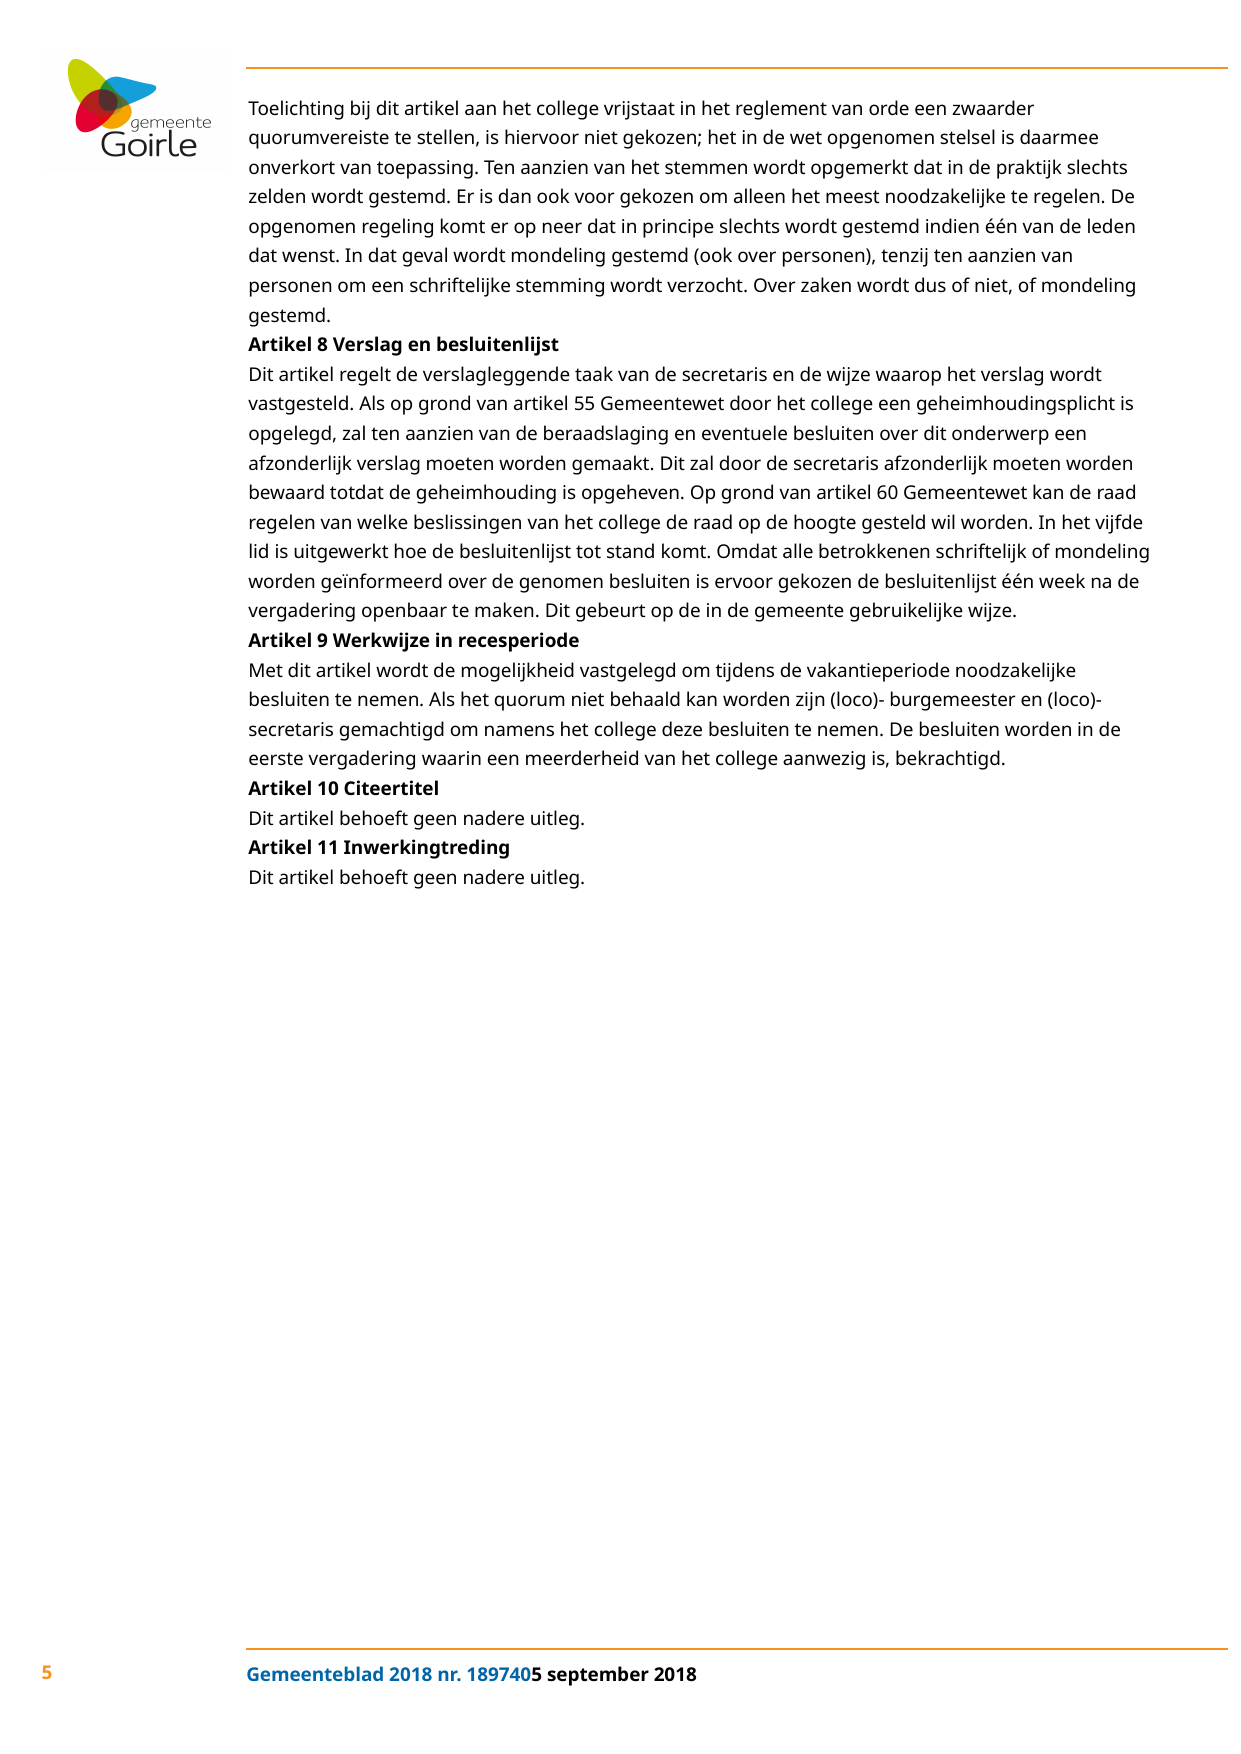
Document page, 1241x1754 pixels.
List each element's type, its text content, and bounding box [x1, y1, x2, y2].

text Dit artikel regelt de verslagleggende taak van de secretaris en de wijze waarop het verslag wordt vastgesteld. Als op grond van artikel 55 Gemeentewet door het college een geheimhoudingsplicht is opgelegd, zal ten aanzien van de beraadslaging en eventuele besluiten over dit onderwerp een afzonderlijk verslag moeten worden gemaakt. Dit zal door de secretaris afzonderlijk moeten worden bewaard totdat de geheimhouding is opgeheven. Op grond van artikel 60 Gemeentewet kan de raad regelen van welke beslissingen van het college de raad op de hoogte gesteld wil worden. In het vijfde lid is uitgewerkt hoe de besluitenlijst tot stand komt. Omdat alle betrokkenen schriftelijk of mondeling worden geïnformeerd over de genomen besluiten is ervoor gekozen de besluitenlijst één week na de vergadering openbaar te maken. Dit gebeurt op de in de gemeente gebruikelijke wijze. [248, 361, 1152, 623]
text Artikel 9 Werkwijze in recesperiode [248, 627, 1152, 653]
picture [41, 47, 231, 172]
text Toelichting bij dit artikel aan het college vrijstaat in het reglement van orde een zwaarder quorumvereiste te stellen, is hiervoor niet gekozen; het in de wet opgenomen stelsel is daarmee onverkort van toepassing. Ten aanzien van het stemmen wordt opgemerkt dat in de praktijk slechts zelden wordt gestemd. Er is dan ook voor gekozen om alleen het meest noodzakelijke te regelen. De opgenomen regeling komt er op neer dat in principe slechts wordt gestemd indien één van de leden dat wenst. In dat geval wordt mondeling gestemd (ook over personen), tenzij ten aanzien van personen om een schriftelijke stemming wordt verzocht. Over zaken wordt dus of niet, of mondeling gestemd. [248, 95, 1152, 328]
text Artikel 11 Inwerkingtreding [248, 834, 1152, 860]
text Artikel 10 Citeertitel [248, 775, 1152, 801]
text Dit artikel behoeft geen nadere uitleg. [248, 805, 1152, 831]
text Artikel 8 Verslag en besluitenlijst [248, 331, 1152, 357]
text Met dit artikel wordt de mogelijkheid vastgelegd om tijdens de vakantieperiode noodzakelijke besluiten te nemen. Als het quorum niet behaald kan worden zijn (loco)- burgemeester en (loco)- secretaris gemachtigd om namens het college deze besluiten te nemen. De besluiten worden in de eerste vergadering waarin een meerderheid van het college aanwezig is, bekrachtigd. [248, 657, 1152, 771]
text Dit artikel behoeft geen nadere uitleg. [248, 864, 1152, 890]
